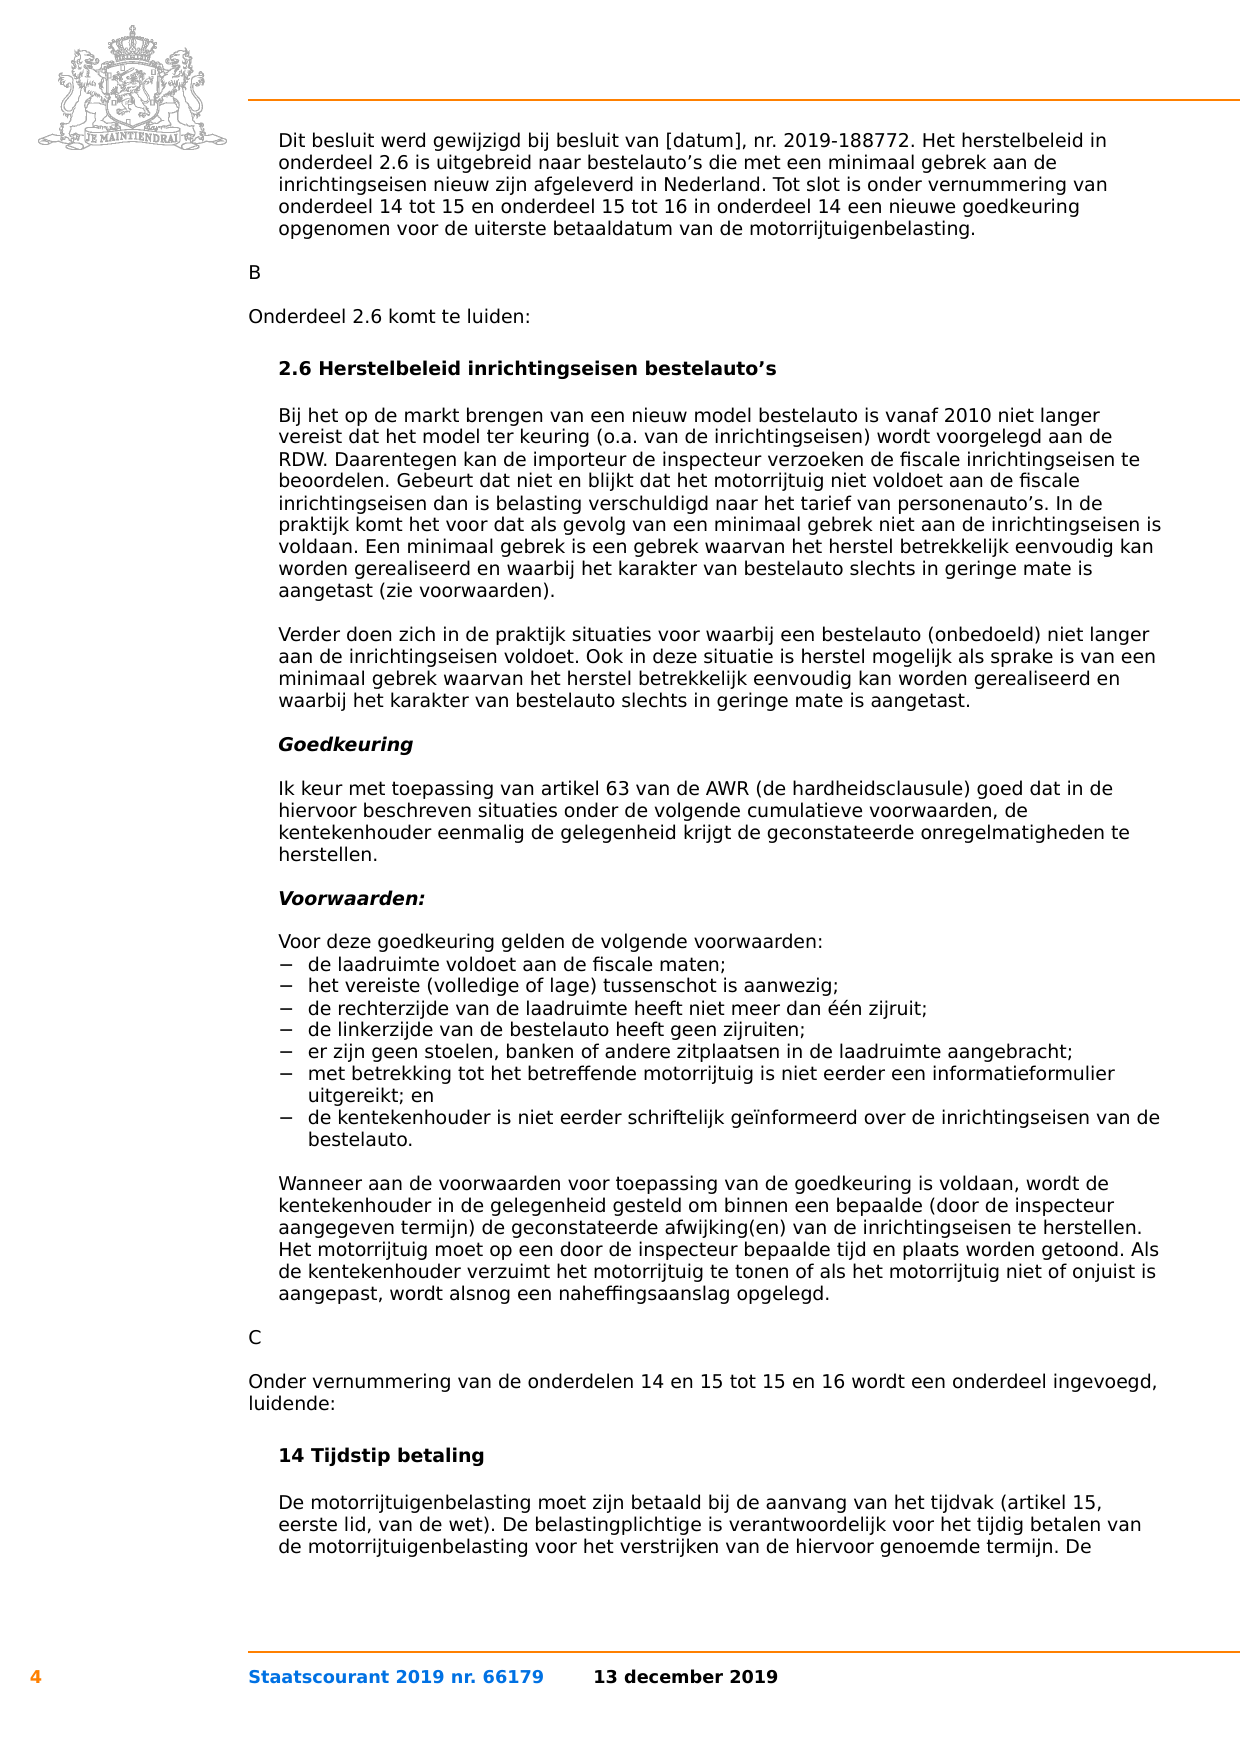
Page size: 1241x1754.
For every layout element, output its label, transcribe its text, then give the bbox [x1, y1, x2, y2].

picture [38, 25, 227, 150]
text − het vereiste (volledige of lage) tussenschot is aanwezig; [278, 975, 1163, 997]
text − de kentekenhouder is niet eerder schriftelijk geïnformeerd over de inrichtingseisen van de bestelauto. [278, 1107, 1163, 1151]
subtitle Goedkeuring [278, 734, 1163, 756]
text C [248, 1327, 1163, 1349]
text B [248, 262, 1163, 284]
text Onderdeel 2.6 komt te luiden: [248, 306, 1163, 327]
text − de laadruimte voldoet aan de fiscale maten; [278, 953, 1163, 975]
text Voorwaarden: [278, 888, 1163, 909]
text Bij het op de markt brengen van een nieuw model bestelauto is vanaf 2010 niet langer vereist dat het model ter keuring (o.a. van de inrichtingseisen) wordt voorgelegd aan de RDW. Daarentegen kan de importeur de inspecteur verzoeken de fiscale inrichtingseisen te beoordelen. Gebeurt dat niet en blijkt dat het motorrijtuig niet voldoet aan de fiscale inrichtingseisen dan is belasting verschuldigd naar het tarief van personenauto’s. In de praktijk komt het voor dat als gevolg van een minimaal gebrek niet aan de inrichtingseisen is voldaan. Een minimaal gebrek is een gebrek waarvan het herstel betrekkelijk eenvoudig kan worden gerealiseerd en waarbij het karakter van bestelauto slechts in geringe mate is aangetast (zie voorwaarden). [278, 404, 1163, 602]
text Onder vernummering van de onderdelen 14 en 15 tot 15 en 16 wordt een onderdeel ingevoegd, luidende: [248, 1371, 1163, 1415]
text Wanneer aan de voorwaarden voor toepassing van de goedkeuring is voldaan, wordt de kentekenhouder in de gelegenheid gesteld om binnen een bepaalde (door de inspecteur aangegeven termijn) de geconstateerde afwijking(en) van de inrichtingseisen te herstellen. Het motorrijtuig moet op een door de inspecteur bepaalde tijd en plaats worden getoond. Als de kentekenhouder verzuimt het motorrijtuig te tonen of als het motorrijtuig niet of onjuist is aangepast, wordt alsnog een naheffingsaanslag opgelegd. [278, 1173, 1163, 1305]
subtitle 2.6 Herstelbeleid inrichtingseisen bestelauto’s [278, 357, 1163, 379]
text − er zijn geen stoelen, banken of andere zitplaatsen in de laadruimte aangebracht; [278, 1041, 1163, 1063]
text − de linkerzijde van de bestelauto heeft geen zijruiten; [278, 1019, 1163, 1041]
text De motorrijtuigenbelasting moet zijn betaald bij de aanvang van het tijdvak (artikel 15, eerste lid, van de wet). De belastingplichtige is verantwoordelijk voor het tijdig betalen van de motorrijtuigenbelasting voor het verstrijken van de hiervoor genoemde termijn. De [278, 1492, 1163, 1558]
text Voor deze goedkeuring gelden de volgende voorwaarden: [278, 931, 1163, 953]
subtitle 14 Tijdstip betaling [278, 1445, 1163, 1467]
text Ik keur met toepassing van artikel 63 van de AWR (de hardheidsclausule) goed dat in de hiervoor beschreven situaties onder de volgende cumulatieve voorwaarden, de kentekenhouder eenmalig de gelegenheid krijgt de geconstateerde onregelmatigheden te herstellen. [278, 778, 1163, 866]
text Verder doen zich in de praktijk situaties voor waarbij een bestelauto (onbedoeld) niet langer aan de inrichtingseisen voldoet. Ook in deze situatie is herstel mogelijk als sprake is van een minimaal gebrek waarvan het herstel betrekkelijk eenvoudig kan worden gerealiseerd en waarbij het karakter van bestelauto slechts in geringe mate is aangetast. [278, 624, 1163, 712]
text − met betrekking tot het betreffende motorrijtuig is niet eerder een informatieformulier uitgereikt; en [278, 1063, 1163, 1107]
text − de rechterzijde van de laadruimte heeft niet meer dan één zijruit; [278, 997, 1163, 1019]
text Dit besluit werd gewijzigd bij besluit van [datum], nr. 2019-188772. Het herstelbeleid in onderdeel 2.6 is uitgebreid naar bestelauto’s die met een minimaal gebrek aan de inrichtingseisen nieuw zijn afgeleverd in Nederland. Tot slot is onder vernummering van onderdeel 14 tot 15 en onderdeel 15 tot 16 in onderdeel 14 een nieuwe goedkeuring opgenomen voor de uiterste betaaldatum van de motorrijtuigenbelasting. [278, 130, 1163, 240]
